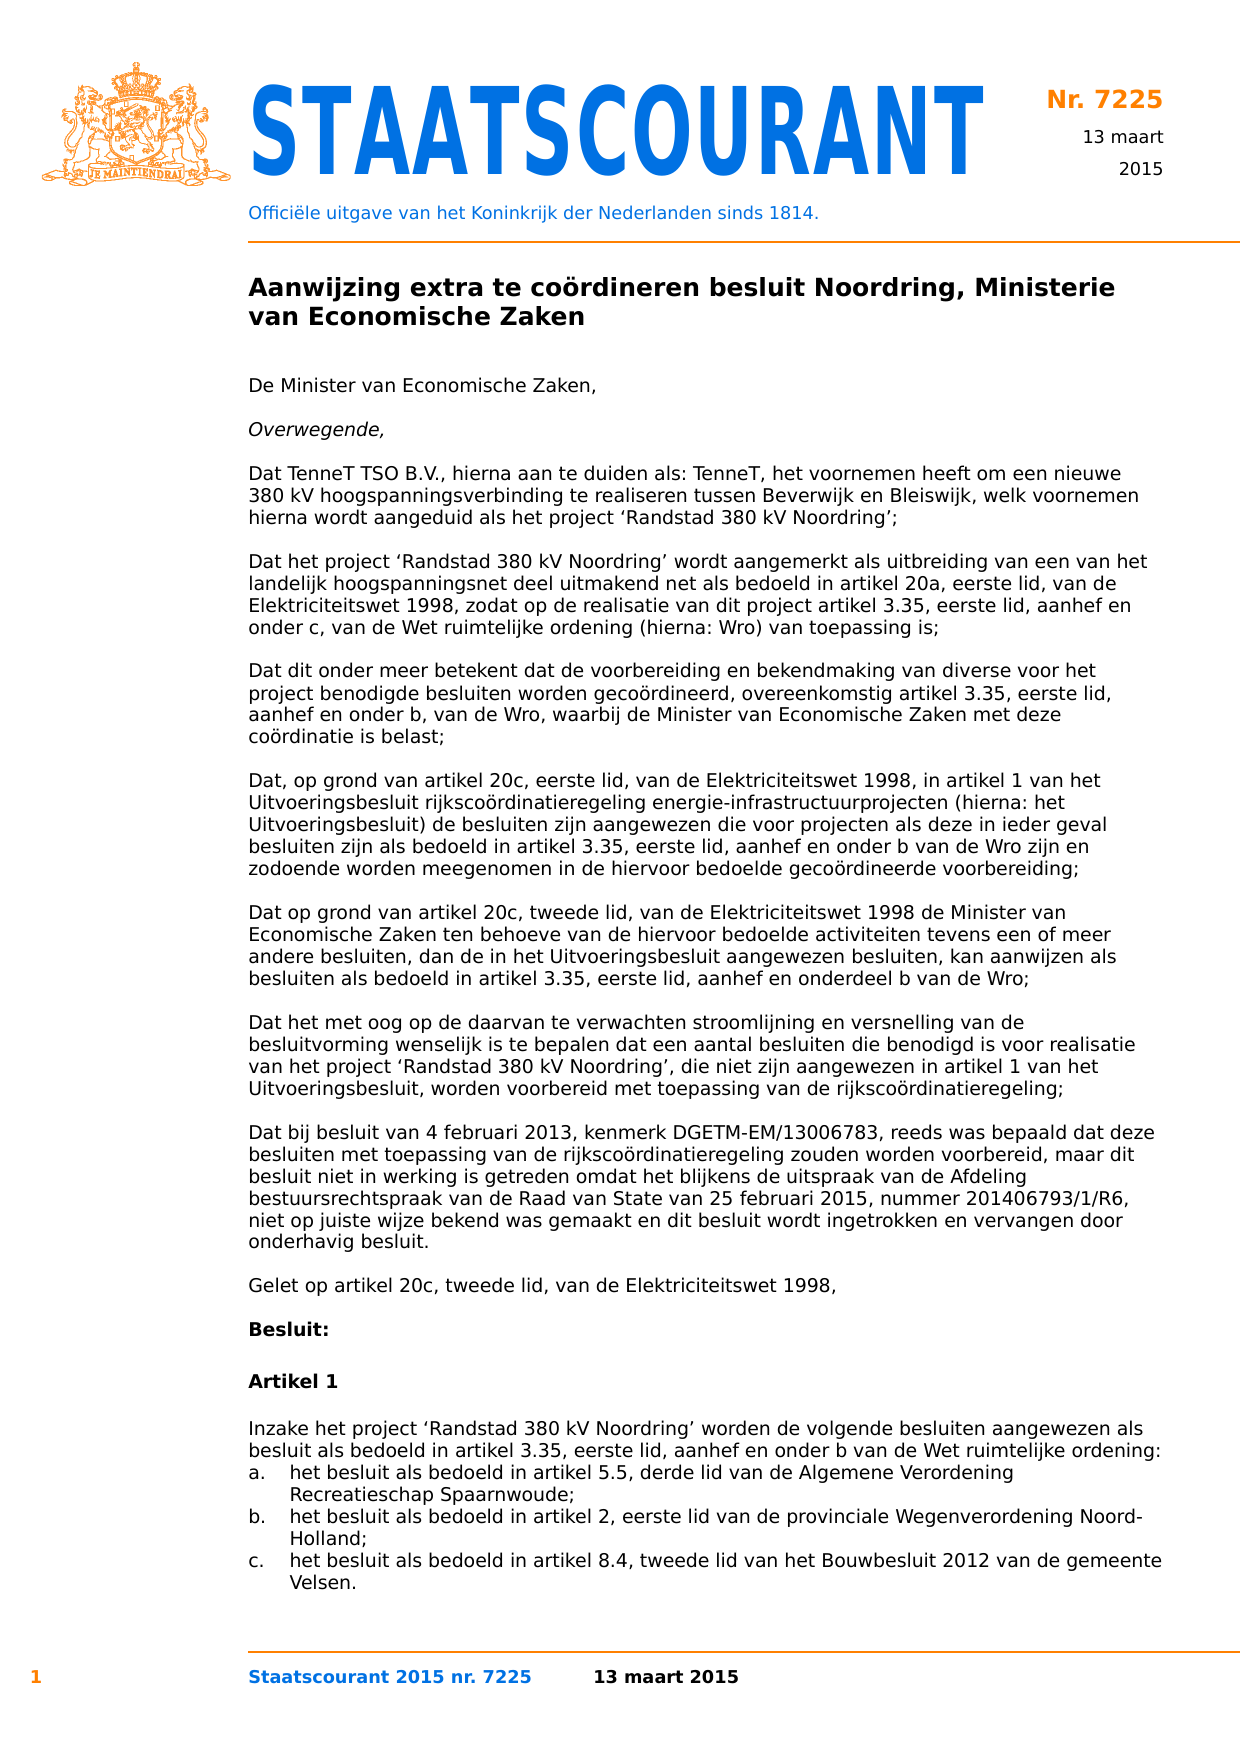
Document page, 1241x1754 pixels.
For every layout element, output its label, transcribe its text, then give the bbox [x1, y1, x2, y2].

text Overwegende, [248, 419, 1163, 441]
text b. het besluit als bedoeld in artikel 2, eerste lid van de provinciale Wegenverordening Noord-Holland; [248, 1506, 1163, 1550]
text Dat op grond van artikel 20c, tweede lid, van de Elektriciteitswet 1998 de Minister van Economische Zaken ten behoeve van de hiervoor bedoelde activiteiten tevens een of meer andere besluiten, dan de in het Uitvoeringsbesluit aangewezen besluiten, kan aanwijzen als besluiten als bedoeld in artikel 3.35, eerste lid, aanhef en onderdeel b van de Wro; [248, 902, 1163, 990]
text Inzake het project ‘Randstad 380 kV Noordring’ worden de volgende besluiten aangewezen als besluit als bedoeld in artikel 3.35, eerste lid, aanhef en onder b van de Wet ruimtelijke ordening: [248, 1418, 1163, 1462]
text Besluit: [248, 1319, 1163, 1341]
text De Minister van Economische Zaken, [248, 375, 1163, 397]
table_cell 13 maart [998, 121, 1240, 153]
text Gelet op artikel 20c, tweede lid, van de Elektriciteitswet 1998, [248, 1275, 1163, 1297]
table_header STAATSCOURANT [248, 62, 998, 203]
subtitle Artikel 1 [248, 1371, 1163, 1393]
text Dat dit onder meer betekent dat de voorbereiding en bekendmaking van diverse voor het project benodigde besluiten worden gecoördineerd, overeenkomstig artikel 3.35, eerste lid, aanhef en onder b, van de Wro, waarbij de Minister van Economische Zaken met deze coördinatie is belast; [248, 660, 1163, 748]
text Dat het met oog op de daarvan te verwachten stroomlijning en versnelling van de besluitvorming wenselijk is te bepalen dat een aantal besluiten die benodigd is voor realisatie van het project ‘Randstad 380 kV Noordring’, die niet zijn aangewezen in artikel 1 van het Uitvoeringsbesluit, worden voorbereid met toepassing van de rijkscoördinatieregeling; [248, 1012, 1163, 1100]
picture [41, 62, 231, 186]
text a. het besluit als bedoeld in artikel 5.5, derde lid van de Algemene Verordening Recreatieschap Spaarnwoude; [248, 1462, 1163, 1506]
table_cell Officiële uitgave van het Koninkrijk der Nederlanden sinds 1814. [248, 203, 1240, 241]
text Dat, op grond van artikel 20c, eerste lid, van de Elektriciteitswet 1998, in artikel 1 van het Uitvoeringsbesluit rijkscoördinatieregeling energie-infrastructuurprojecten (hierna: het Uitvoeringsbesluit) de besluiten zijn aangewezen die voor projecten als deze in ieder geval besluiten zijn als bedoeld in artikel 3.35, eerste lid, aanhef en onder b van de Wro zijn en zodoende worden meegenomen in de hiervoor bedoelde gecoördineerde voorbereiding; [248, 770, 1163, 880]
text Dat TenneT TSO B.V., hierna aan te duiden als: TenneT, het voornemen heeft om een nieuwe 380 kV hoogspanningsverbinding te realiseren tussen Beverwijk en Bleiswijk, welk voornemen hierna wordt aangeduid als het project ‘Randstad 380 kV Noordring’; [248, 463, 1163, 529]
table_header Nr. 7225 [998, 62, 1240, 121]
subtitle Aanwijzing extra te coördineren besluit Noordring, Ministerie van Economische Zaken [248, 273, 1163, 331]
text Dat het project ‘Randstad 380 kV Noordring’ wordt aangemerkt als uitbreiding van een van het landelijk hoogspanningsnet deel uitmakend net als bedoeld in artikel 20a, eerste lid, van de Elektriciteitswet 1998, zodat op de realisatie van dit project artikel 3.35, eerste lid, aanhef en onder c, van de Wet ruimtelijke ordening (hierna: Wro) van toepassing is; [248, 551, 1163, 638]
table_cell 2015 [998, 153, 1240, 203]
text Dat bij besluit van 4 februari 2013, kenmerk DGETM-EM/13006783, reeds was bepaald dat deze besluiten met toepassing van de rijkscoördinatieregeling zouden worden voorbereid, maar dit besluit niet in werking is getreden omdat het blijkens de uitspraak van de Afdeling bestuursrechtspraak van de Raad van State van 25 februari 2015, nummer 201406793/1/R6, niet op juiste wijze bekend was gemaakt en dit besluit wordt ingetrokken en vervangen door onderhavig besluit. [248, 1122, 1163, 1253]
table_header [25, 62, 248, 241]
text c. het besluit als bedoeld in artikel 8.4, tweede lid van het Bouwbesluit 2012 van de gemeente Velsen. [248, 1550, 1163, 1594]
